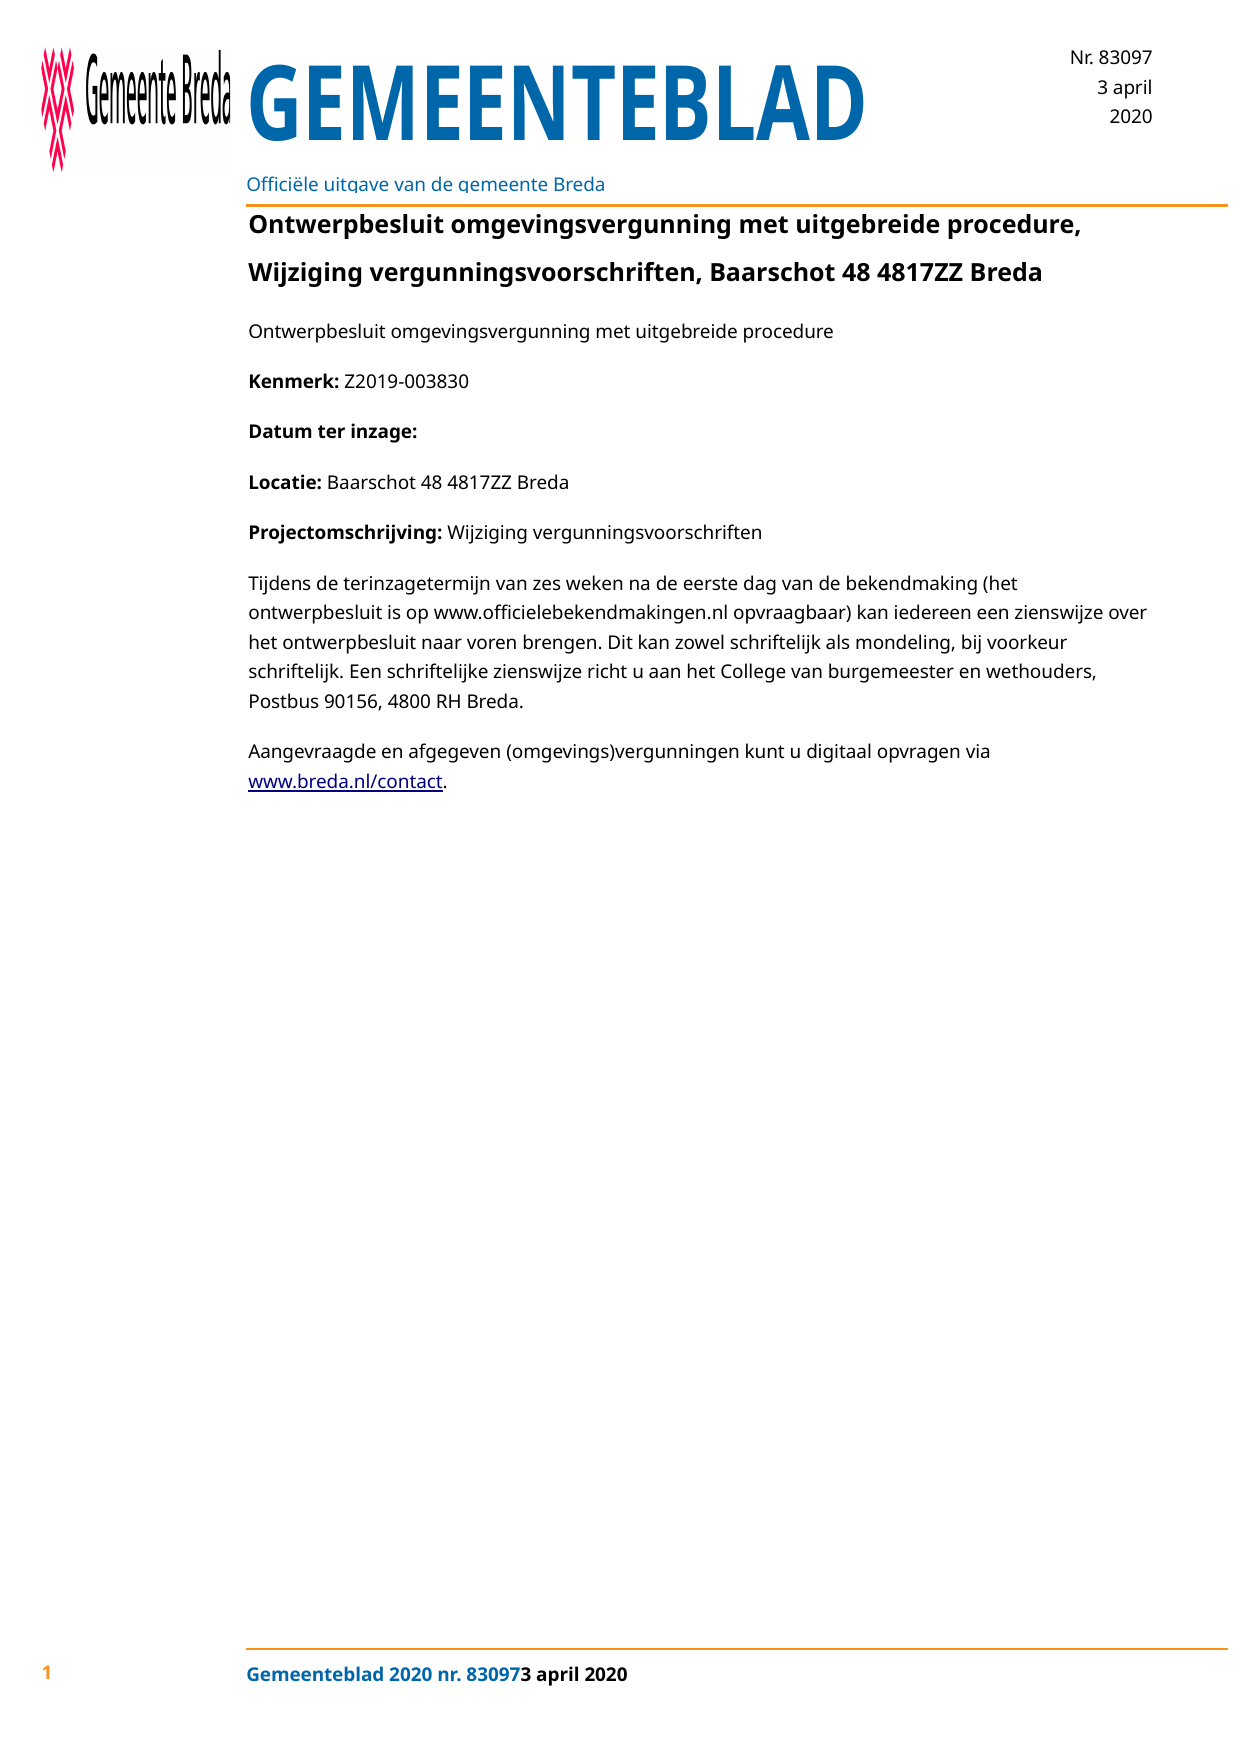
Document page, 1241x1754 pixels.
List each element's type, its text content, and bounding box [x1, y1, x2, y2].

text Kenmerk: Z2019-003830 [248, 368, 1152, 394]
text Projectomschrijving: Wijziging vergunningsvoorschriften [248, 519, 1152, 545]
text Ontwerpbesluit omgevingsvergunning met uitgebreide procedure, Wijziging vergunningsvoorschriften, Baarschot 48 4817ZZ Breda [248, 207, 1152, 288]
text Tijdens de terinzagetermijn van zes weken na de eerste dag van de bekendmaking (het ontwerpbesluit is op www.officielebekendmakingen.nl opvraagbaar) kan iedereen een zienswijze over het ontwerpbesluit naar voren brengen. Dit kan zowel schriftelijk als mondeling, bij voorkeur schriftelijk. Een schriftelijke zienswijze richt u aan het College van burgemeester en wethouders, Postbus 90156, 4800 RH Breda. [248, 570, 1152, 714]
text Locatie: Baarschot 48 4817ZZ Breda [248, 469, 1152, 495]
text Datum ter inzage: [248, 419, 1152, 444]
text Ontwerpbesluit omgevingsvergunning met uitgebreide procedure [248, 318, 1152, 344]
text Aangevraagde en afgegeven (omgevings)vergunningen kunt u digitaal opvragen via www.breda.nl/contact. [248, 739, 1152, 794]
picture [41, 47, 231, 172]
